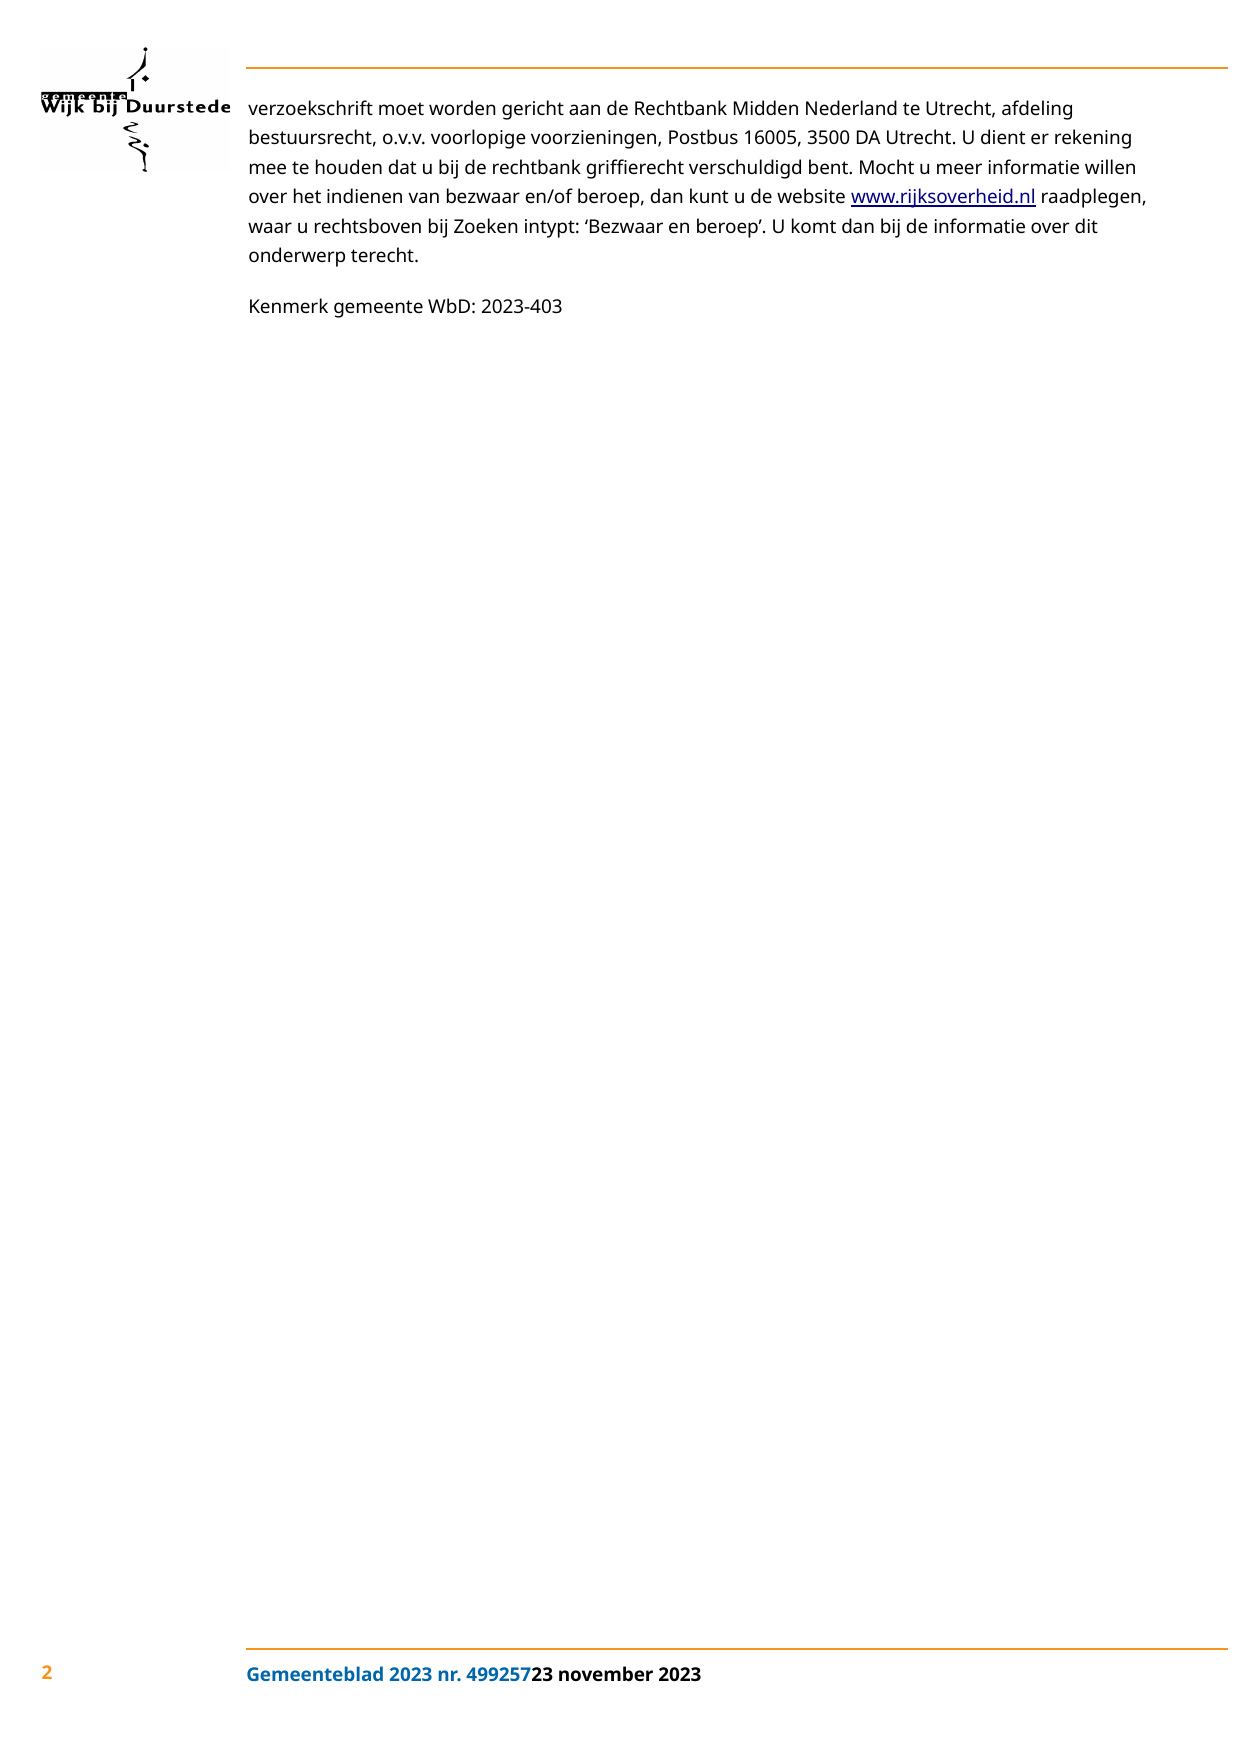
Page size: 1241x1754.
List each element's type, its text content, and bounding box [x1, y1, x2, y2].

picture [41, 47, 231, 172]
text verzoekschrift moet worden gericht aan de Rechtbank Midden Nederland te Utrecht, afdeling bestuursrecht, o.v.v. voorlopige voorzieningen, Postbus 16005, 3500 DA Utrecht. U dient er rekening mee te houden dat u bij de rechtbank griffierecht verschuldigd bent. Mocht u meer informatie willen over het indienen van bezwaar en/of beroep, dan kunt u de website www.rijksoverheid.nl raadplegen, waar u rechtsboven bij Zoeken intypt: ‘Bezwaar en beroep’. U komt dan bij de informatie over dit onderwerp terecht. [248, 95, 1152, 268]
text Kenmerk gemeente WbD: 2023-403 [248, 293, 1152, 319]
